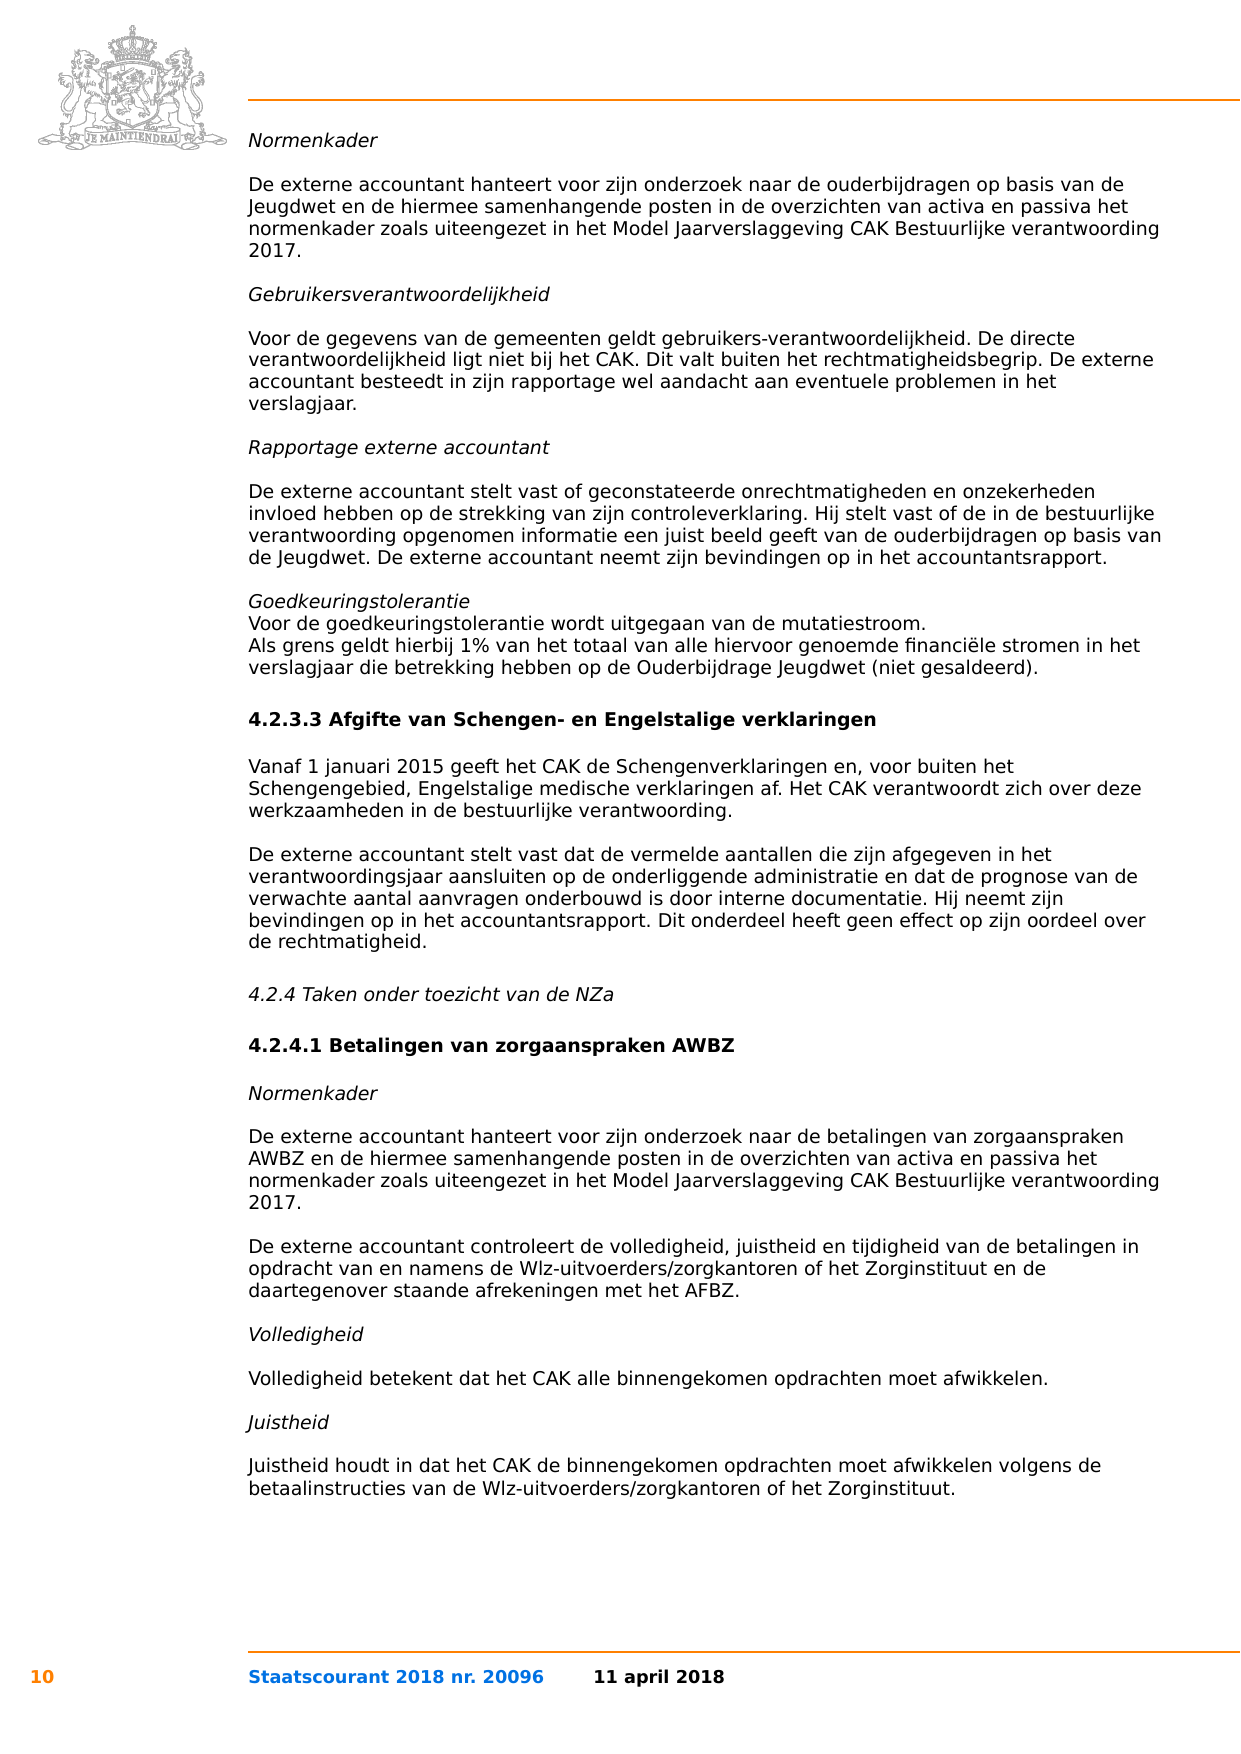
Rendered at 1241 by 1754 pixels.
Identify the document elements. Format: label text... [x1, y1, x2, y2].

text Goedkeuringstolerantie [248, 591, 1163, 613]
text Als grens geldt hierbij 1% van het totaal van alle hiervoor genoemde financiële stromen in het verslagjaar die betrekking hebben op de Ouderbijdrage Jeugdwet (niet gesaldeerd). [248, 635, 1163, 679]
text Vanaf 1 januari 2015 geeft het CAK de Schengenverklaringen en, voor buiten het Schengengebied, Engelstalige medische verklaringen af. Het CAK verantwoordt zich over deze werkzaamheden in de bestuurlijke verantwoording. [248, 756, 1163, 822]
text De externe accountant stelt vast dat de vermelde aantallen die zijn afgegeven in het verantwoordingsjaar aansluiten op de onderliggende administratie en dat de prognose van de verwachte aantal aanvragen onderbouwd is door interne documentatie. Hij neemt zijn bevindingen op in het accountantsrapport. Dit onderdeel heeft geen effect op zijn oordeel over de rechtmatigheid. [248, 843, 1163, 953]
subtitle Volledigheid [248, 1324, 1163, 1346]
subtitle Rapportage externe accountant [248, 437, 1163, 459]
text Voor de goedkeuringstolerantie wordt uitgegaan van de mutatiestroom. [248, 613, 1163, 635]
text Voor de gegevens van de gemeenten geldt gebruikers-verantwoordelijkheid. De directe verantwoordelijkheid ligt niet bij het CAK. Dit valt buiten het rechtmatigheidsbegrip. De externe accountant besteedt in zijn rapportage wel aandacht aan eventuele problemen in het verslagjaar. [248, 327, 1163, 415]
subtitle Gebruikersverantwoordelijkheid [248, 283, 1163, 306]
subtitle Normenkader [248, 130, 1163, 152]
subtitle 4.2.4.1 Betalingen van zorgaanspraken AWBZ [248, 1035, 1163, 1057]
subtitle 4.2.3.3 Afgifte van Schengen- en Engelstalige verklaringen [248, 709, 1163, 731]
text Juistheid houdt in dat het CAK de binnengekomen opdrachten moet afwikkelen volgens de betaalinstructies van de Wlz-uitvoerders/zorgkantoren of het Zorginstituut. [248, 1455, 1163, 1499]
text De externe accountant hanteert voor zijn onderzoek naar de ouderbijdragen op basis van de Jeugdwet en de hiermee samenhangende posten in de overzichten van activa en passiva het normenkader zoals uiteengezet in het Model Jaarverslaggeving CAK Bestuurlijke verantwoording 2017. [248, 174, 1163, 262]
picture [38, 25, 227, 150]
text De externe accountant stelt vast of geconstateerde onrechtmatigheden en onzekerheden invloed hebben op de strekking van zijn controleverklaring. Hij stelt vast of de in de bestuurlijke verantwoording opgenomen informatie een juist beeld geeft van de ouderbijdragen op basis van de Jeugdwet. De externe accountant neemt zijn bevindingen op in het accountantsrapport. [248, 481, 1163, 569]
subtitle 4.2.4 Taken onder toezicht van de NZa [248, 983, 1163, 1005]
subtitle Juistheid [248, 1412, 1163, 1433]
text Volledigheid betekent dat het CAK alle binnengekomen opdrachten moet afwikkelen. [248, 1368, 1163, 1390]
text De externe accountant hanteert voor zijn onderzoek naar de betalingen van zorgaanspraken AWBZ en de hiermee samenhangende posten in de overzichten van activa en passiva het normenkader zoals uiteengezet in het Model Jaarverslaggeving CAK Bestuurlijke verantwoording 2017. [248, 1126, 1163, 1214]
subtitle Normenkader [248, 1082, 1163, 1104]
text De externe accountant controleert de volledigheid, juistheid en tijdigheid van de betalingen in opdracht van en namens de Wlz-uitvoerders/zorgkantoren of het Zorginstituut en de daartegenover staande afrekeningen met het AFBZ. [248, 1236, 1163, 1302]
